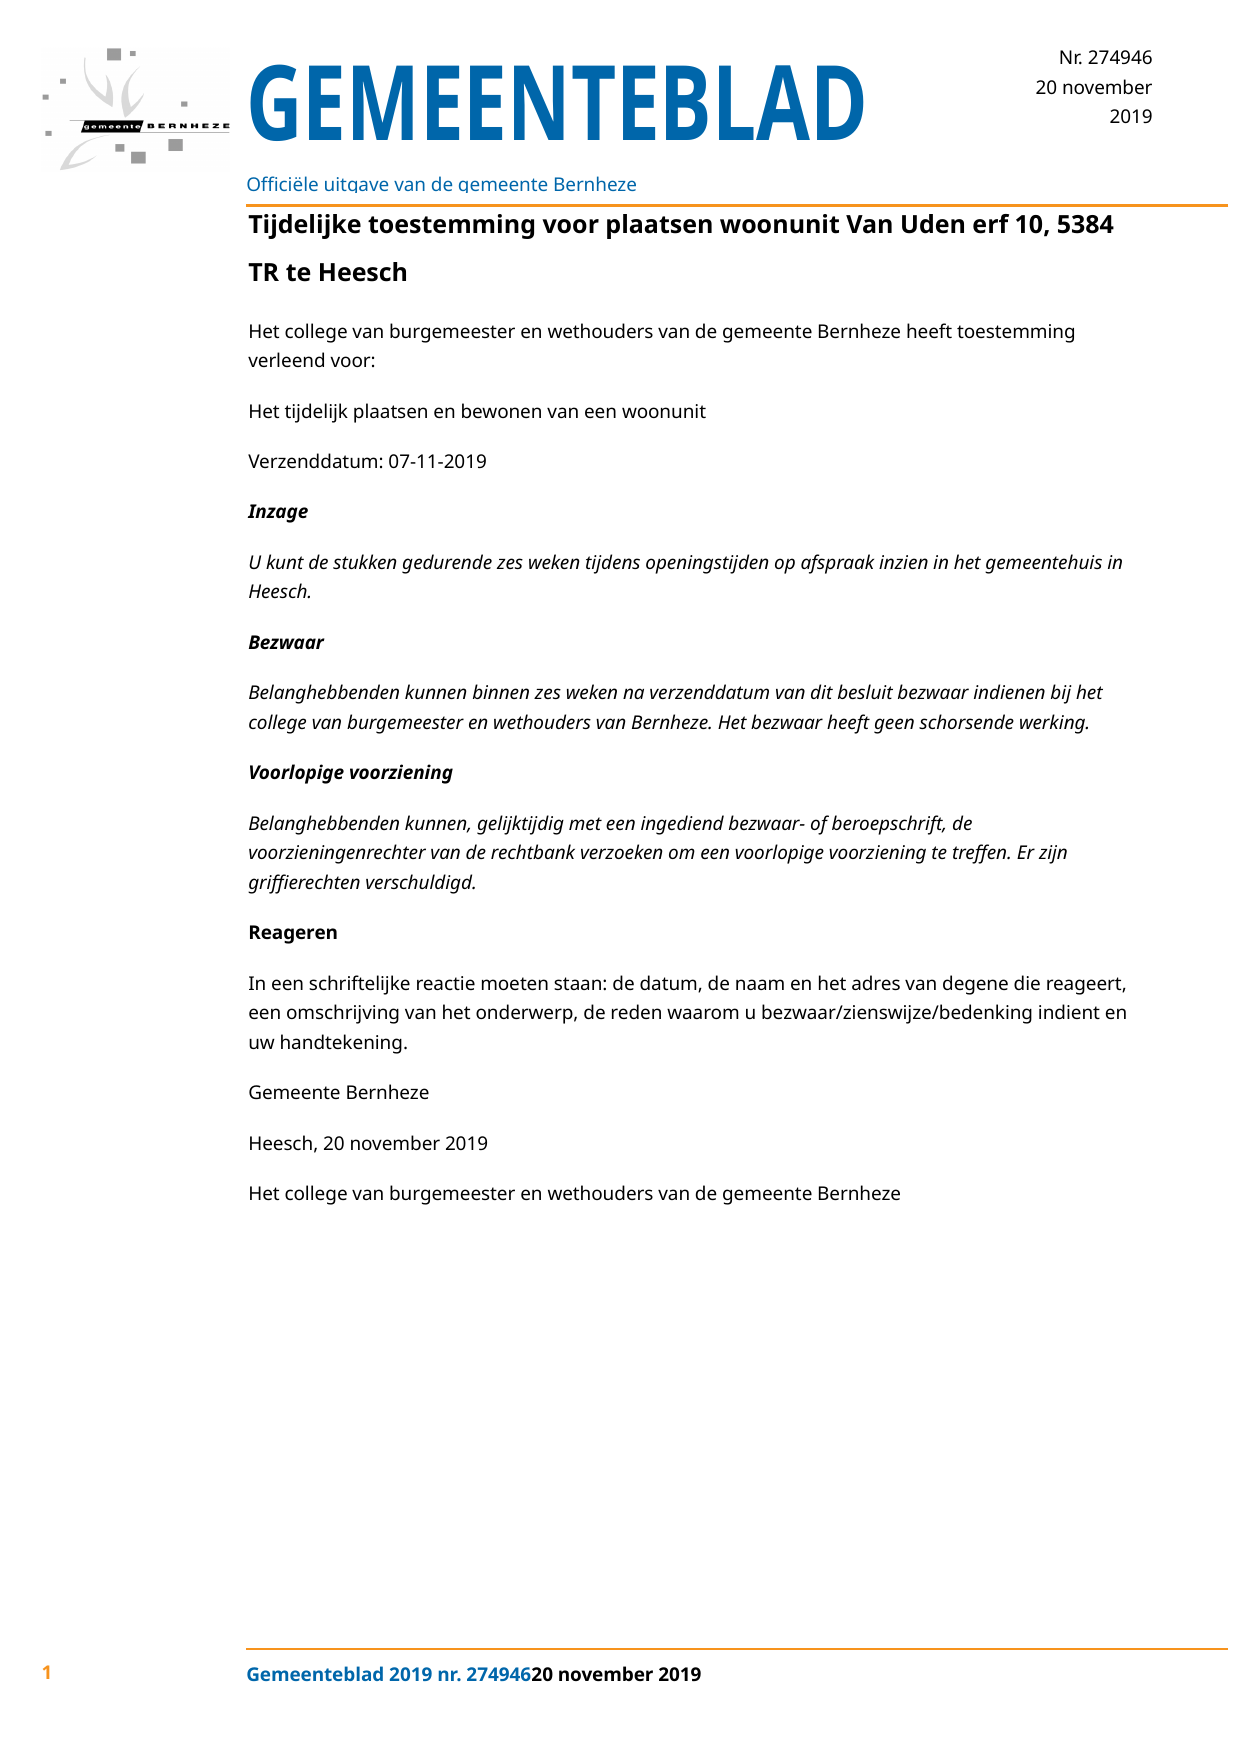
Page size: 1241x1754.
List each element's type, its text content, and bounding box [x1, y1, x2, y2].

text Het college van burgemeester en wethouders van de gemeente Bernheze heeft toestemming verleend voor: [248, 318, 1152, 373]
text In een schriftelijke reactie moeten staan: de datum, de naam en het adres van degene die reageert, een omschrijving van het onderwerp, de reden waarom u bezwaar/zienswijze/bedenking indient en uw handtekening. [248, 970, 1152, 1055]
picture [41, 47, 231, 172]
text Inzage [248, 499, 1152, 524]
text Gemeente Bernheze [248, 1079, 1152, 1105]
text Het tijdelijk plaatsen en bewonen van een woonunit [248, 398, 1152, 424]
text Heesch, 20 november 2019 [248, 1130, 1152, 1156]
text Belanghebbenden kunnen binnen zes weken na verzenddatum van dit besluit bezwaar indienen bij het college van burgemeester en wethouders van Bernheze. Het bezwaar heeft geen schorsende werking. [248, 679, 1152, 735]
text Belanghebbenden kunnen, gelijktijdig met een ingediend bezwaar- of beroepschrift, de voorzieningenrechter van de rechtbank verzoeken om een voorlopige voorziening te treffen. Er zijn griffierechten verschuldigd. [248, 810, 1152, 895]
text U kunt de stukken gedurende zes weken tijdens openingstijden op afspraak inzien in het gemeentehuis in Heesch. [248, 549, 1152, 604]
text Verzenddatum: 07-11-2019 [248, 448, 1152, 474]
text Voorlopige voorziening [248, 759, 1152, 785]
text Tijdelijke toestemming voor plaatsen woonunit Van Uden erf 10, 5384 TR te Heesch [248, 207, 1152, 288]
text Bezwaar [248, 629, 1152, 655]
text Het college van burgemeester en wethouders van de gemeente Bernheze [248, 1180, 1152, 1206]
text Reageren [248, 919, 1152, 945]
